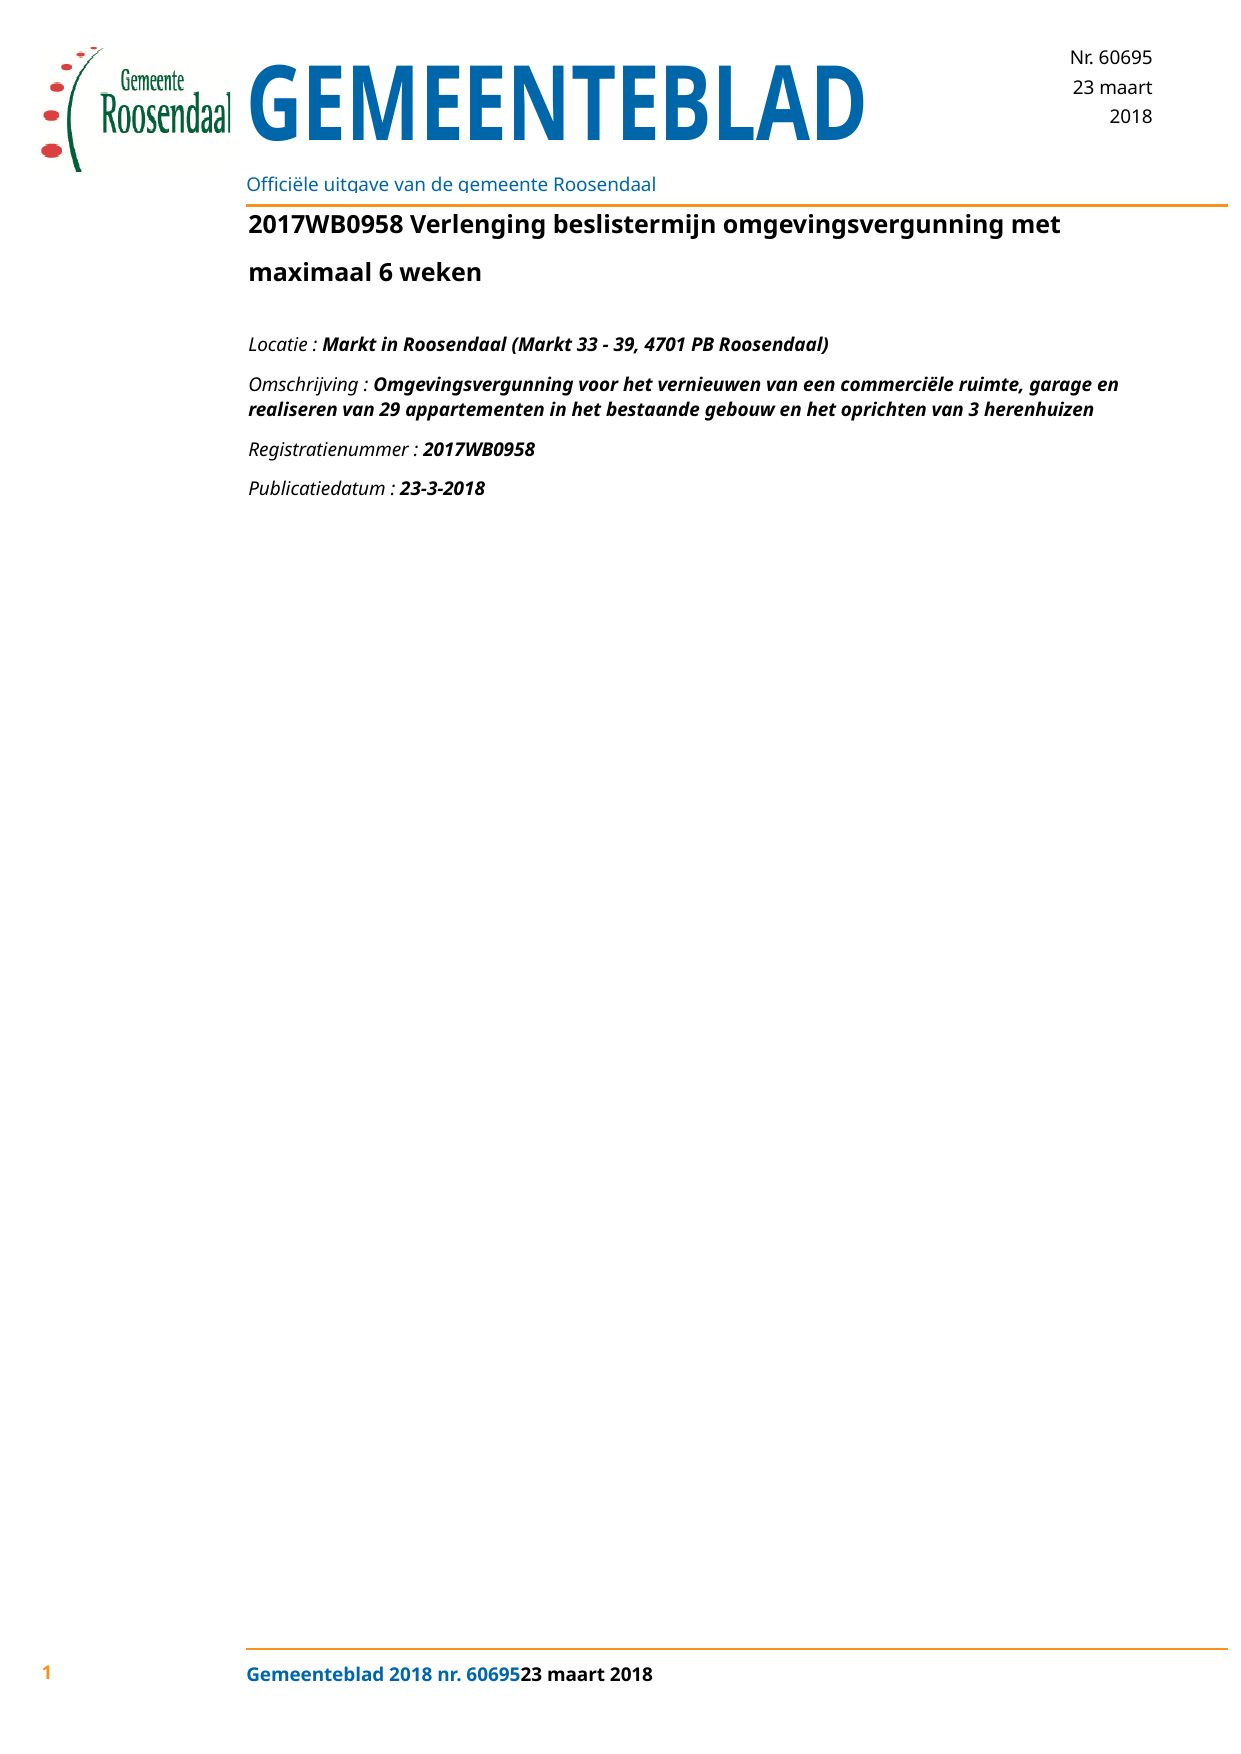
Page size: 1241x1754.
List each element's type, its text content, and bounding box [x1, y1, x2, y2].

text Locatie : Markt in Roosendaal (Markt 33 - 39, 4701 PB Roosendaal) [248, 331, 1152, 357]
picture [41, 47, 231, 172]
text Publicatiedatum : 23-3-2018 [248, 475, 1152, 501]
text 2017WB0958 Verlenging beslistermijn omgevingsvergunning met maximaal 6 weken [248, 207, 1152, 288]
text Omschrijving : Omgevingsvergunning voor het vernieuwen van een commerciële ruimte, garage en realiseren van 29 appartementen in het bestaande gebouw en het oprichten van 3 herenhuizen [248, 371, 1152, 422]
text Registratienummer : 2017WB0958 [248, 436, 1152, 461]
